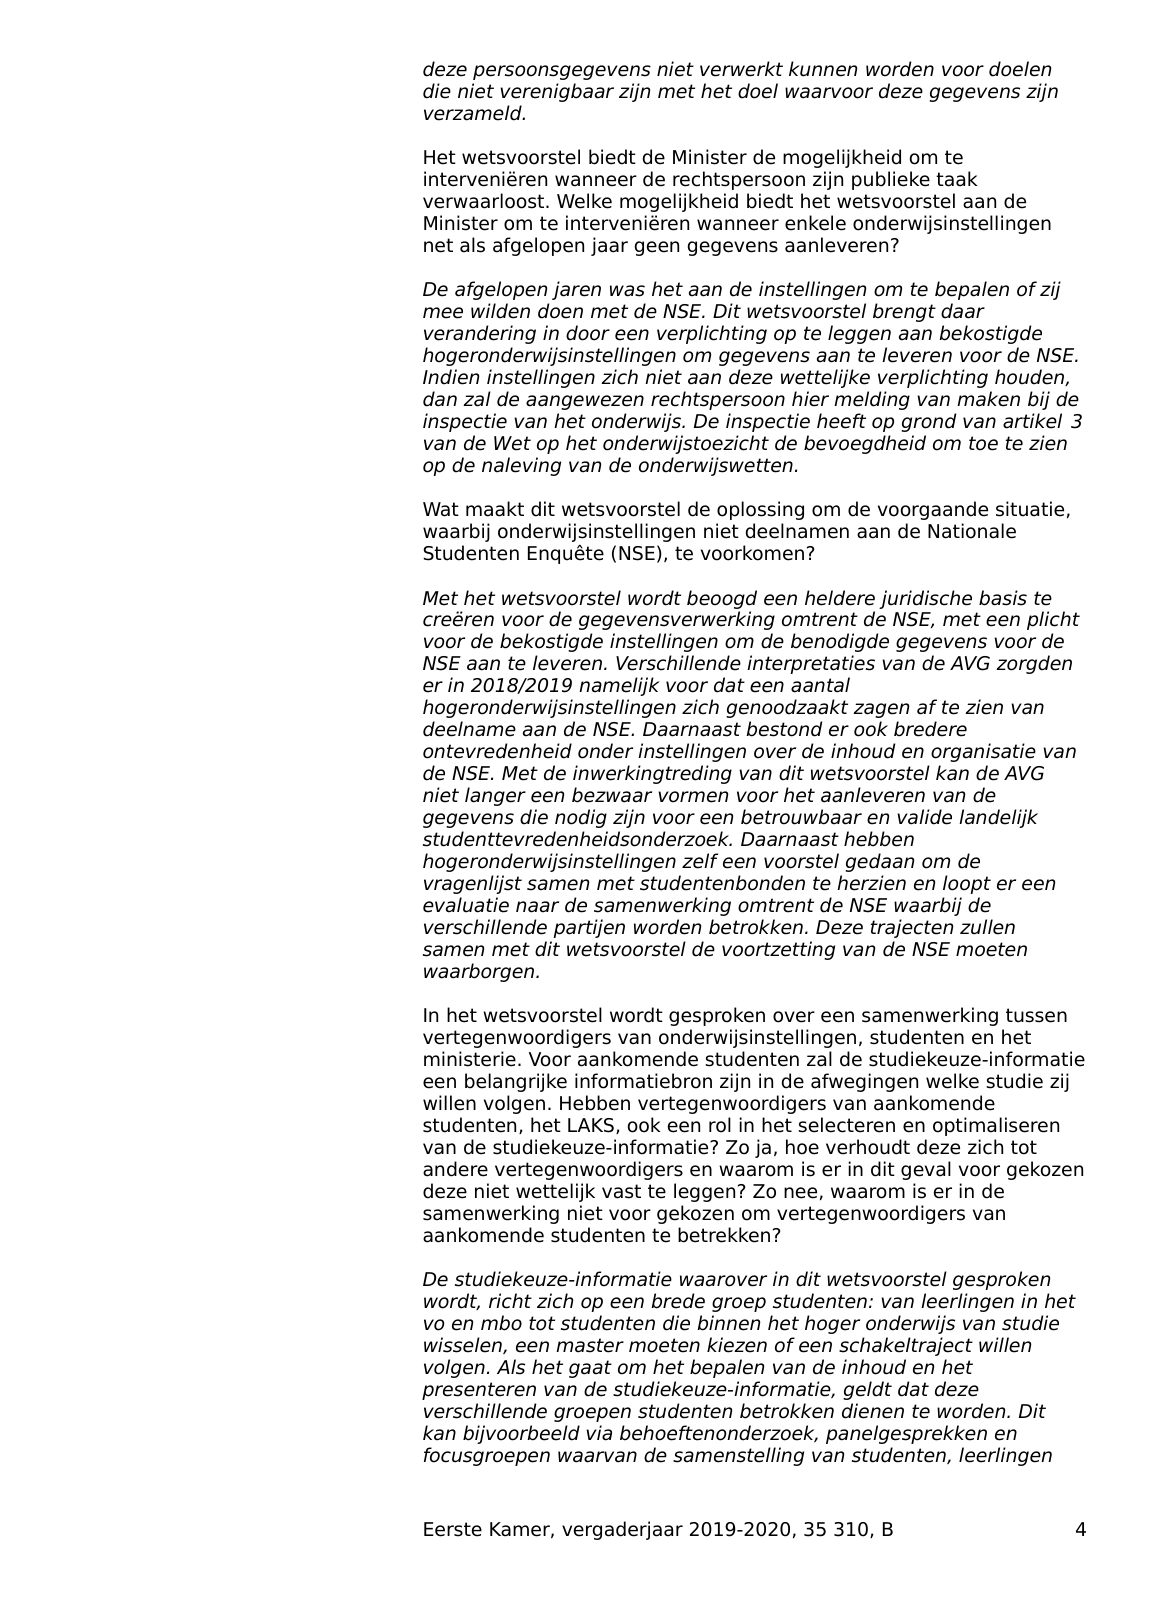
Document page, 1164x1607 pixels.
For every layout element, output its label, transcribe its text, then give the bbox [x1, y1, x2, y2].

text Met het wetsvoorstel wordt beoogd een heldere juridische basis te creëren voor de gegevensverwerking omtrent de NSE, met een plicht voor de bekostigde instellingen om de benodigde gegevens voor de NSE aan te leveren. Verschillende interpretaties van de AVG zorgden er in 2018/2019 namelijk voor dat een aantal hogeronderwijsinstellingen zich genoodzaakt zagen af te zien van deelname aan de NSE. Daarnaast bestond er ook bredere ontevredenheid onder instellingen over de inhoud en organisatie van de NSE. Met de inwerkingtreding van dit wetsvoorstel kan de AVG niet langer een bezwaar vormen voor het aanleveren van de gegevens die nodig zijn voor een betrouwbaar en valide landelijk studenttevredenheidsonderzoek. Daarnaast hebben hogeronderwijsinstellingen zelf een voorstel gedaan om de vragenlijst samen met studentenbonden te herzien en loopt er een evaluatie naar de samenwerking omtrent de NSE waarbij de verschillende partijen worden betrokken. Deze trajecten zullen samen met dit wetsvoorstel de voortzetting van de NSE moeten waarborgen. [422, 587, 1087, 983]
text De studiekeuze-informatie waarover in dit wetsvoorstel gesproken wordt, richt zich op een brede groep studenten: van leerlingen in het vo en mbo tot studenten die binnen het hoger onderwijs van studie wisselen, een master moeten kiezen of een schakeltraject willen volgen. Als het gaat om het bepalen van de inhoud en het presenteren van de studiekeuze-informatie, geldt dat deze verschillende groepen studenten betrokken dienen te worden. Dit kan bijvoorbeeld via behoeftenonderzoek, panelgesprekken en focusgroepen waarvan de samenstelling van studenten, leerlingen [422, 1269, 1087, 1467]
text De afgelopen jaren was het aan de instellingen om te bepalen of zij mee wilden doen met de NSE. Dit wetsvoorstel brengt daar verandering in door een verplichting op te leggen aan bekostigde hogeronderwijsinstellingen om gegevens aan te leveren voor de NSE. Indien instellingen zich niet aan deze wettelijke verplichting houden, dan zal de aangewezen rechtspersoon hier melding van maken bij de inspectie van het onderwijs. De inspectie heeft op grond van artikel 3 van de Wet op het onderwijstoezicht de bevoegdheid om toe te zien op de naleving van de onderwijswetten. [422, 279, 1087, 477]
text Wat maakt dit wetsvoorstel de oplossing om de voorgaande situatie, waarbij onderwijsinstellingen niet deelnamen aan de Nationale Studenten Enquête (NSE), te voorkomen? [422, 499, 1087, 565]
text deze persoonsgegevens niet verwerkt kunnen worden voor doelen die niet verenigbaar zijn met het doel waarvoor deze gegevens zijn verzameld. [422, 59, 1087, 125]
text In het wetsvoorstel wordt gesproken over een samenwerking tussen vertegenwoordigers van onderwijsinstellingen, studenten en het ministerie. Voor aankomende studenten zal de studiekeuze-informatie een belangrijke informatiebron zijn in de afwegingen welke studie zij willen volgen. Hebben vertegenwoordigers van aankomende studenten, het LAKS, ook een rol in het selecteren en optimaliseren van de studiekeuze-informatie? Zo ja, hoe verhoudt deze zich tot andere vertegenwoordigers en waarom is er in dit geval voor gekozen deze niet wettelijk vast te leggen? Zo nee, waarom is er in de samenwerking niet voor gekozen om vertegenwoordigers van aankomende studenten te betrekken? [422, 1005, 1087, 1247]
text Het wetsvoorstel biedt de Minister de mogelijkheid om te interveniëren wanneer de rechtspersoon zijn publieke taak verwaarloost. Welke mogelijkheid biedt het wetsvoorstel aan de Minister om te interveniëren wanneer enkele onderwijsinstellingen net als afgelopen jaar geen gegevens aanleveren? [422, 147, 1087, 257]
